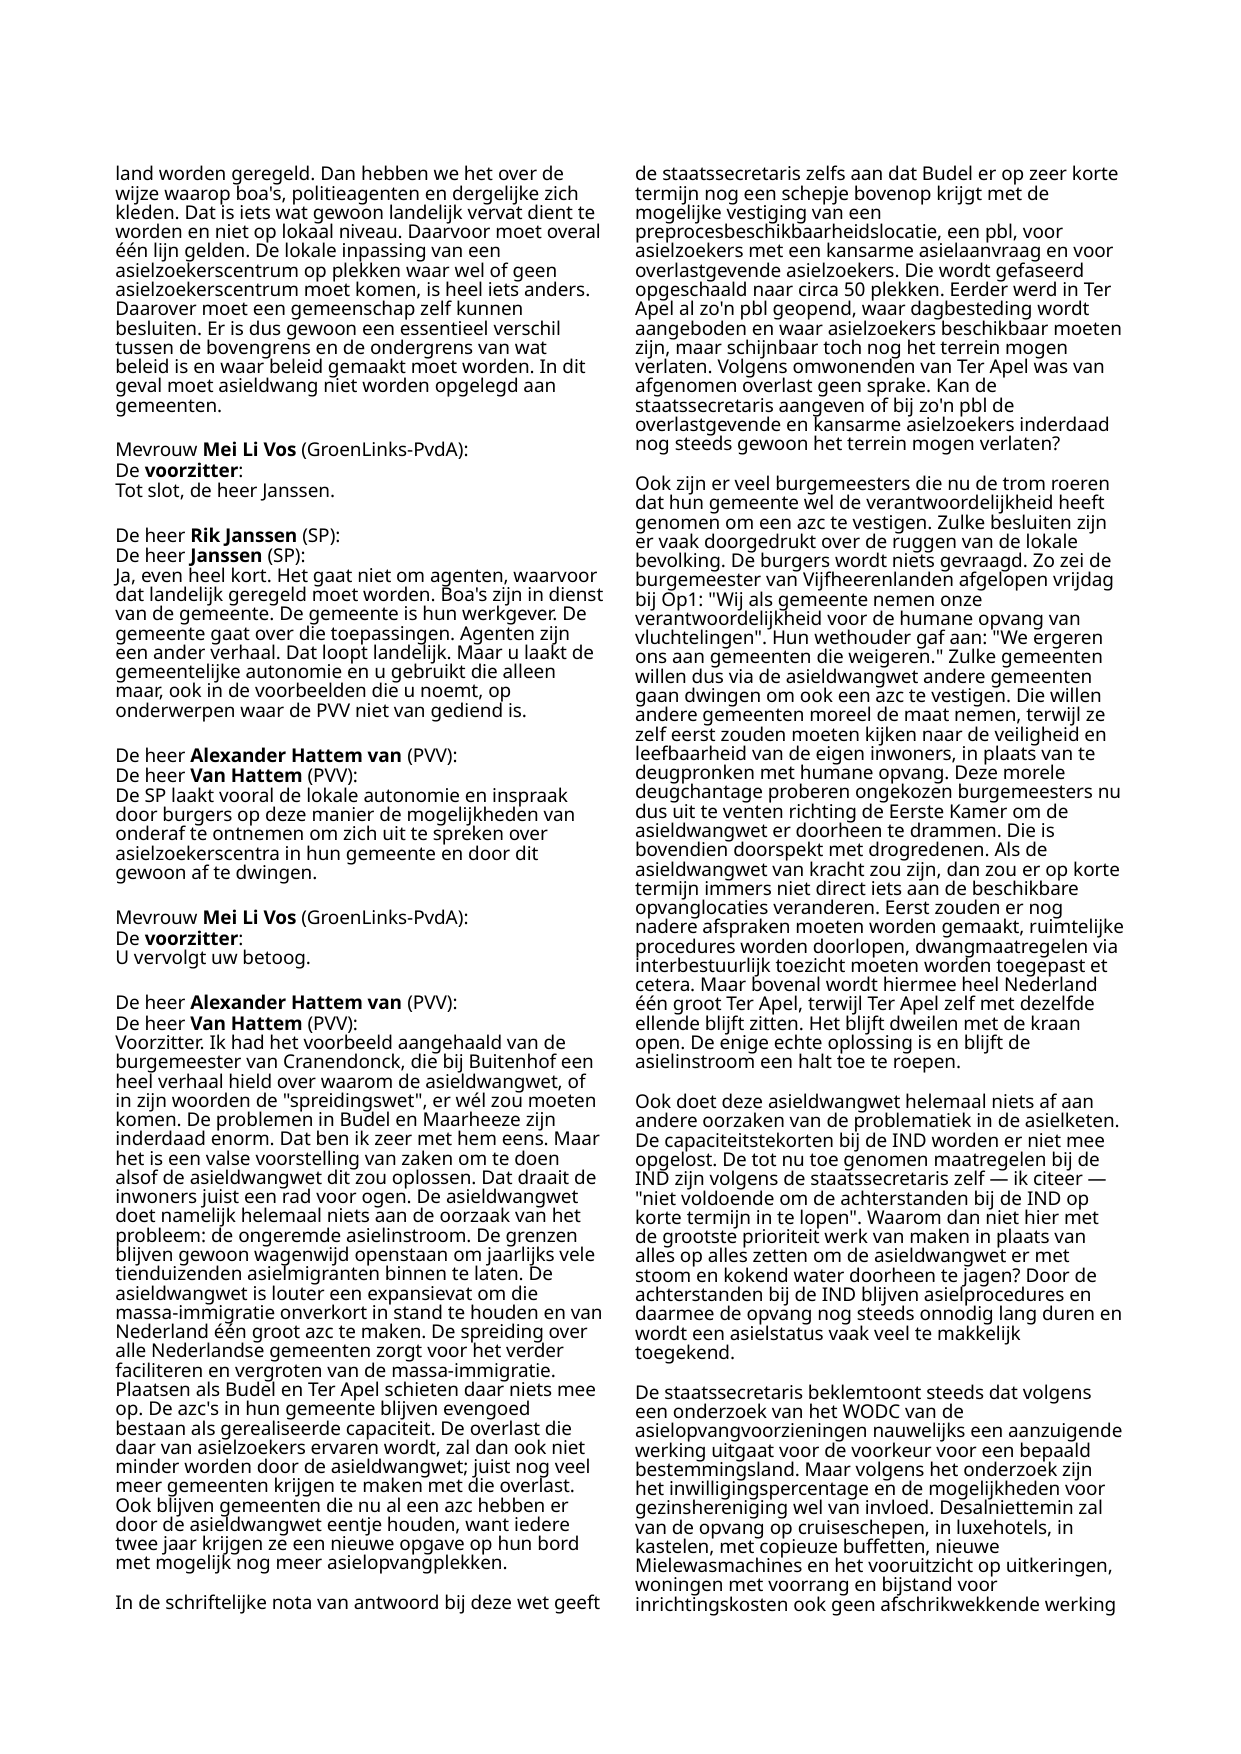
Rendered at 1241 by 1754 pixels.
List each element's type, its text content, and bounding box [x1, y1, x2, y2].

text De heer Alexander Hattem van (PVV): [115, 742, 605, 767]
text De heer Rik Janssen (SP): [115, 522, 605, 547]
text Tot slot, de heer Janssen. [115, 482, 605, 501]
text De staatssecretaris beklemtoont steeds dat volgens een onderzoek van het WODC van de asielopvangvoorzieningen nauwelijks een aanzuigende werking uitgaat voor de voorkeur voor een bepaald bestemmingsland. Maar volgens het onderzoek zijn het inwilligingspercentage en de mogelijkheden voor gezinshereniging wel van invloed. Desalniettemin zal van de opvang op cruiseschepen, in luxehotels, in kastelen, met copieuze buffetten, nieuwe Mielewasmachines en het vooruitzicht op uitkeringen, woningen met voorrang en bijstand voor inrichtingskosten ook geen afschrikwekkende werking [635, 1384, 1125, 1615]
text De heer Van Hattem (PVV): [115, 1015, 605, 1034]
text land worden geregeld. Dan hebben we het over de wijze waarop boa's, politieagenten en dergelijke zich kleden. Dat is iets wat gewoon landelijk vervat dient te worden en niet op lokaal niveau. Daarvoor moet overal één lijn gelden. De lokale inpassing van een asielzoekerscentrum op plekken waar wel of geen asielzoekerscentrum moet komen, is heel iets anders. Daarover moet een gemeenschap zelf kunnen besluiten. Er is dus gewoon een essentieel verschil tussen de bovengrens en de ondergrens van wat beleid is en waar beleid gemaakt moet worden. In dit geval moet asieldwang niet worden opgelegd aan gemeenten. [115, 165, 605, 416]
text De heer Alexander Hattem van (PVV): [115, 989, 605, 1015]
text Voorzitter. Ik had het voorbeeld aangehaald van de burgemeester van Cranendonck, die bij Buitenhof een heel verhaal hield over waarom de asieldwangwet, of in zijn woorden de "spreidingswet", er wél zou moeten komen. De problemen in Budel en Maarheeze zijn inderdaad enorm. Dat ben ik zeer met hem eens. Maar het is een valse voorstelling van zaken om te doen alsof de asieldwangwet dit zou oplossen. Dat draait de inwoners juist een rad voor ogen. De asieldwangwet doet namelijk helemaal niets aan de oorzaak van het probleem: de ongeremde asielinstroom. De grenzen blijven gewoon wagenwijd openstaan om jaarlijks vele tienduizenden asielmigranten binnen te laten. De asieldwangwet is louter een expansievat om die massa-immigratie onverkort in stand te houden en van Nederland één groot azc te maken. De spreiding over alle Nederlandse gemeenten zorgt voor het verder faciliteren en vergroten van de massa-immigratie. Plaatsen als Budel en Ter Apel schieten daar niets mee op. De azc's in hun gemeente blijven evengoed bestaan als gerealiseerde capaciteit. De overlast die daar van asielzoekers ervaren wordt, zal dan ook niet minder worden door de asieldwangwet; juist nog veel meer gemeenten krijgen te maken met die overlast. Ook blijven gemeenten die nu al een azc hebben er door de asieldwangwet eentje houden, want iedere twee jaar krijgen ze een nieuwe opgave op hun bord met mogelijk nog meer asielopvangplekken. [115, 1034, 605, 1574]
text De heer Janssen (SP): [115, 547, 605, 567]
text Mevrouw Mei Li Vos (GroenLinks-PvdA): [115, 904, 605, 930]
text De voorzitter: [115, 930, 605, 949]
text De voorzitter: [115, 462, 605, 482]
text In de schriftelijke nota van antwoord bij deze wet geeft [115, 1594, 605, 1614]
text Ook doet deze asieldwangwet helemaal niets af aan andere oorzaken van de problematiek in de asielketen. De capaciteitstekorten bij de IND worden er niet mee opgelost. De tot nu toe genomen maatregelen bij de IND zijn volgens de staatssecretaris zelf — ik citeer — "niet voldoende om de achterstanden bij de IND op korte termijn in te lopen". Waarom dan niet hier met de grootste prioriteit werk van maken in plaats van alles op alles zetten om de asieldwangwet er met stoom en kokend water doorheen te jagen? Door de achterstanden bij de IND blijven asielprocedures en daarmee de opvang nog steeds onnodig lang duren en wordt een asielstatus vaak veel te makkelijk toegekend. [635, 1093, 1125, 1363]
text De SP laakt vooral de lokale autonomie en inspraak door burgers op deze manier de mogelijkheden van onderaf te ontnemen om zich uit te spreken over asielzoekerscentra in hun gemeente en door dit gewoon af te dwingen. [115, 787, 605, 883]
text de staatssecretaris zelfs aan dat Budel er op zeer korte termijn nog een schepje bovenop krijgt met de mogelijke vestiging van een preprocesbeschikbaarheidslocatie, een pbl, voor asielzoekers met een kansarme asielaanvraag en voor overlastgevende asielzoekers. Die wordt gefaseerd opgeschaald naar circa 50 plekken. Eerder werd in Ter Apel al zo'n pbl geopend, waar dagbesteding wordt aangeboden en waar asielzoekers beschikbaar moeten zijn, maar schijnbaar toch nog het terrein mogen verlaten. Volgens omwonenden van Ter Apel was van afgenomen overlast geen sprake. Kan de staatssecretaris aangeven of bij zo'n pbl de overlastgevende en kansarme asielzoekers inderdaad nog steeds gewoon het terrein mogen verlaten? [635, 165, 1125, 454]
text Mevrouw Mei Li Vos (GroenLinks-PvdA): [115, 437, 605, 462]
text De heer Van Hattem (PVV): [115, 767, 605, 787]
text Ook zijn er veel burgemeesters die nu de trom roeren dat hun gemeente wel de verantwoordelijkheid heeft genomen om een azc te vestigen. Zulke besluiten zijn er vaak doorgedrukt over de ruggen van de lokale bevolking. De burgers wordt niets gevraagd. Zo zei de burgemeester van Vijfheerenlanden afgelopen vrijdag bij Op1: "Wij als gemeente nemen onze verantwoordelijkheid voor de humane opvang van vluchtelingen". Hun wethouder gaf aan: "We ergeren ons aan gemeenten die weigeren." Zulke gemeenten willen dus via de asieldwangwet andere gemeenten gaan dwingen om ook een azc te vestigen. Die willen andere gemeenten moreel de maat nemen, terwijl ze zelf eerst zouden moeten kijken naar de veiligheid en leefbaarheid van de eigen inwoners, in plaats van te deugpronken met humane opvang. Deze morele deugchantage proberen ongekozen burgemeesters nu dus uit te venten richting de Eerste Kamer om de asieldwangwet er doorheen te drammen. Die is bovendien doorspekt met drogredenen. Als de asieldwangwet van kracht zou zijn, dan zou er op korte termijn immers niet direct iets aan de beschikbare opvanglocaties veranderen. Eerst zouden er nog nadere afspraken moeten worden gemaakt, ruimtelijke procedures worden doorlopen, dwangmaatregelen via interbestuurlijk toezicht moeten worden toegepast et cetera. Maar bovenal wordt hiermee heel Nederland één groot Ter Apel, terwijl Ter Apel zelf met dezelfde ellende blijft zitten. Het blijft dweilen met de kraan open. De enige echte oplossing is en blijft de asielinstroom een halt toe te roepen. [635, 475, 1125, 1072]
text Ja, even heel kort. Het gaat niet om agenten, waarvoor dat landelijk geregeld moet worden. Boa's zijn in dienst van de gemeente. De gemeente is hun werkgever. De gemeente gaat over die toepassingen. Agenten zijn een ander verhaal. Dat loopt landelijk. Maar u laakt de gemeentelijke autonomie en u gebruikt die alleen maar, ook in de voorbeelden die u noemt, op onderwerpen waar de PVV niet van gediend is. [115, 567, 605, 721]
text U vervolgt uw betoog. [115, 949, 605, 968]
